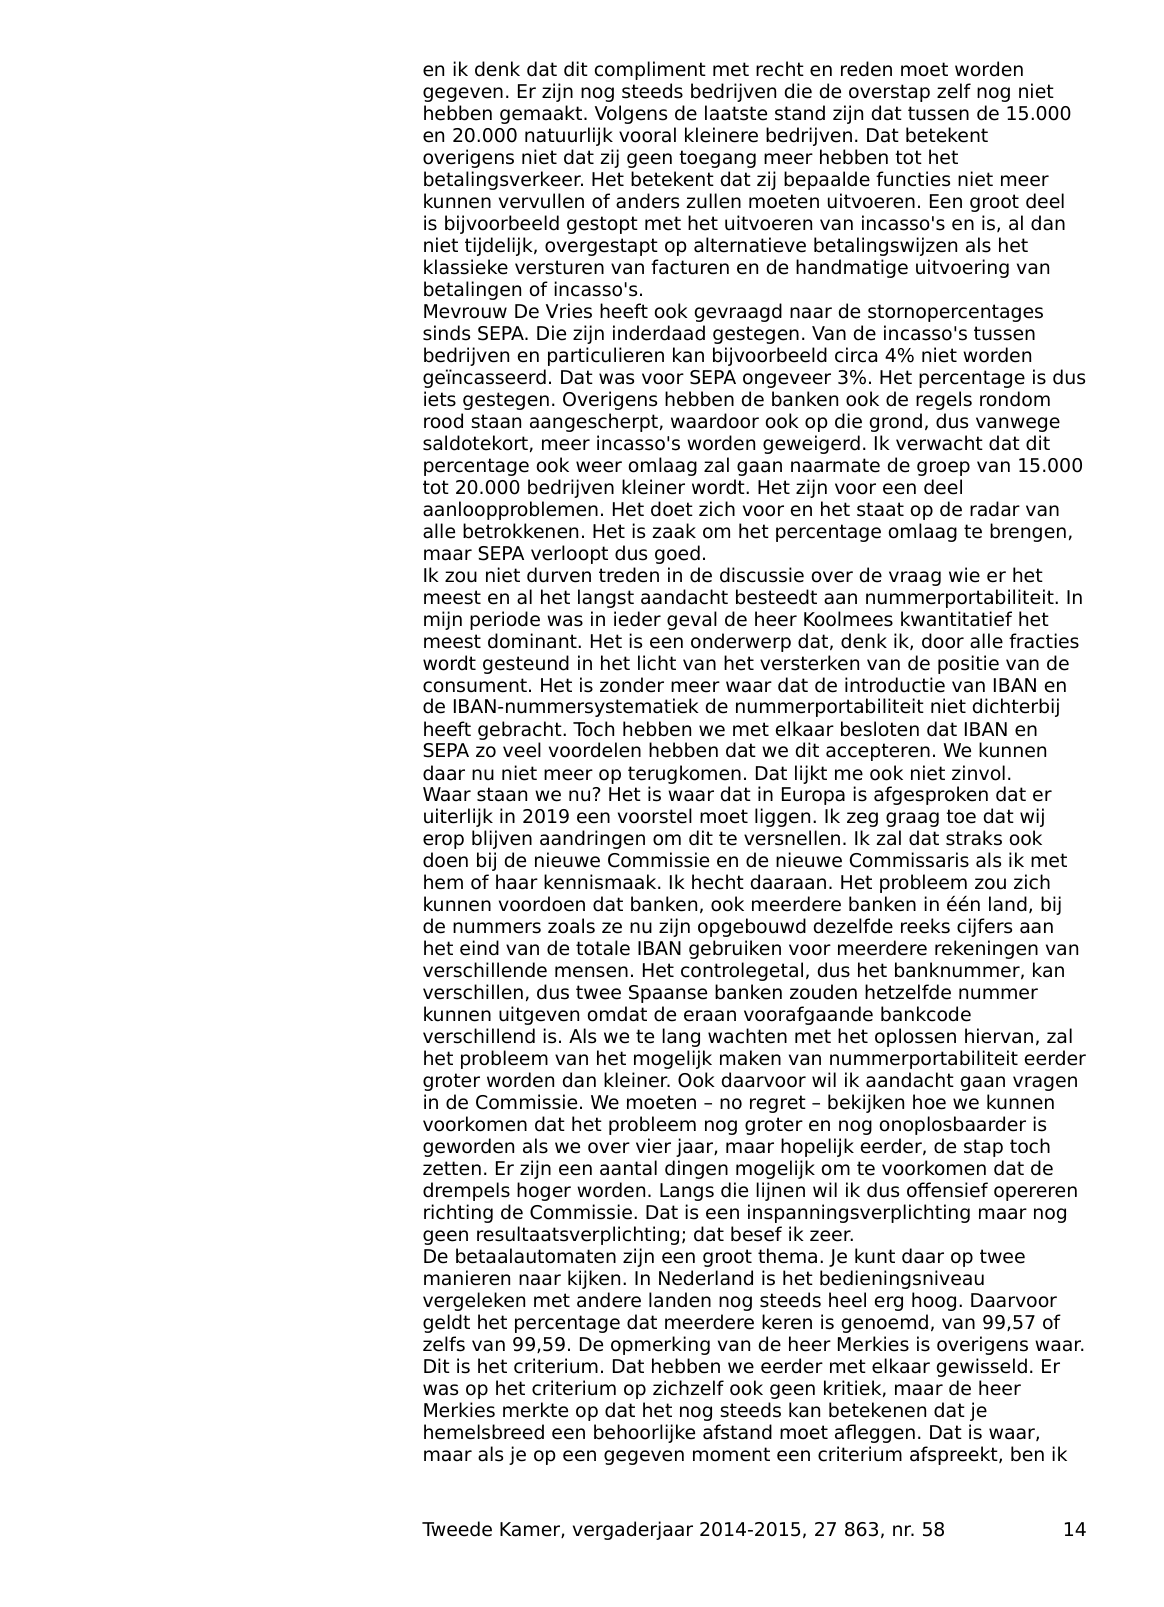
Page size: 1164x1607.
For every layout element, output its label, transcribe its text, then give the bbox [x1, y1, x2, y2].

text en ik denk dat dit compliment met recht en reden moet worden gegeven. Er zijn nog steeds bedrijven die de overstap zelf nog niet hebben gemaakt. Volgens de laatste stand zijn dat tussen de 15.000 en 20.000 natuurlijk vooral kleinere bedrijven. Dat betekent overigens niet dat zij geen toegang meer hebben tot het betalingsverkeer. Het betekent dat zij bepaalde functies niet meer kunnen vervullen of anders zullen moeten uitvoeren. Een groot deel is bijvoorbeeld gestopt met het uitvoeren van incasso's en is, al dan niet tijdelijk, overgestapt op alternatieve betalingswijzen als het klassieke versturen van facturen en de handmatige uitvoering van betalingen of incasso's. [422, 59, 1087, 301]
text Mevrouw De Vries heeft ook gevraagd naar de stornopercentages sinds SEPA. Die zijn inderdaad gestegen. Van de incasso's tussen bedrijven en particulieren kan bijvoorbeeld circa 4% niet worden geïncasseerd. Dat was voor SEPA ongeveer 3%. Het percentage is dus iets gestegen. Overigens hebben de banken ook de regels rondom rood staan aangescherpt, waardoor ook op die grond, dus vanwege saldotekort, meer incasso's worden geweigerd. Ik verwacht dat dit percentage ook weer omlaag zal gaan naarmate de groep van 15.000 tot 20.000 bedrijven kleiner wordt. Het zijn voor een deel aanloopproblemen. Het doet zich voor en het staat op de radar van alle betrokkenen. Het is zaak om het percentage omlaag te brengen, maar SEPA verloopt dus goed. [422, 301, 1087, 564]
text Waar staan we nu? Het is waar dat in Europa is afgesproken dat er uiterlijk in 2019 een voorstel moet liggen. Ik zeg graag toe dat wij erop blijven aandringen om dit te versnellen. Ik zal dat straks ook doen bij de nieuwe Commissie en de nieuwe Commissaris als ik met hem of haar kennismaak. Ik hecht daaraan. Het probleem zou zich kunnen voordoen dat banken, ook meerdere banken in één land, bij de nummers zoals ze nu zijn opgebouwd dezelfde reeks cijfers aan het eind van de totale IBAN gebruiken voor meerdere rekeningen van verschillende mensen. Het controlegetal, dus het banknummer, kan verschillen, dus twee Spaanse banken zouden hetzelfde nummer kunnen uitgeven omdat de eraan voorafgaande bankcode verschillend is. Als we te lang wachten met het oplossen hiervan, zal het probleem van het mogelijk maken van nummerportabiliteit eerder groter worden dan kleiner. Ook daarvoor wil ik aandacht gaan vragen in de Commissie. We moeten – no regret – bekijken hoe we kunnen voorkomen dat het probleem nog groter en nog onoplosbaarder is geworden als we over vier jaar, maar hopelijk eerder, de stap toch zetten. Er zijn een aantal dingen mogelijk om te voorkomen dat de drempels hoger worden. Langs die lijnen wil ik dus offensief opereren richting de Commissie. Dat is een inspanningsverplichting maar nog geen resultaatsverplichting; dat besef ik zeer. [422, 784, 1087, 1246]
text De betaalautomaten zijn een groot thema. Je kunt daar op twee manieren naar kijken. In Nederland is het bedieningsniveau vergeleken met andere landen nog steeds heel erg hoog. Daarvoor geldt het percentage dat meerdere keren is genoemd, van 99,57 of zelfs van 99,59. De opmerking van de heer Merkies is overigens waar. Dit is het criterium. Dat hebben we eerder met elkaar gewisseld. Er was op het criterium op zichzelf ook geen kritiek, maar de heer Merkies merkte op dat het nog steeds kan betekenen dat je hemelsbreed een behoorlijke afstand moet afleggen. Dat is waar, maar als je op een gegeven moment een criterium afspreekt, ben ik [422, 1246, 1087, 1466]
text Ik zou niet durven treden in de discussie over de vraag wie er het meest en al het langst aandacht besteedt aan nummerportabiliteit. In mijn periode was in ieder geval de heer Koolmees kwantitatief het meest dominant. Het is een onderwerp dat, denk ik, door alle fracties wordt gesteund in het licht van het versterken van de positie van de consument. Het is zonder meer waar dat de introductie van IBAN en de IBAN-nummersystematiek de nummerportabiliteit niet dichterbij heeft gebracht. Toch hebben we met elkaar besloten dat IBAN en SEPA zo veel voordelen hebben dat we dit accepteren. We kunnen daar nu niet meer op terugkomen. Dat lijkt me ook niet zinvol. [422, 564, 1087, 784]
